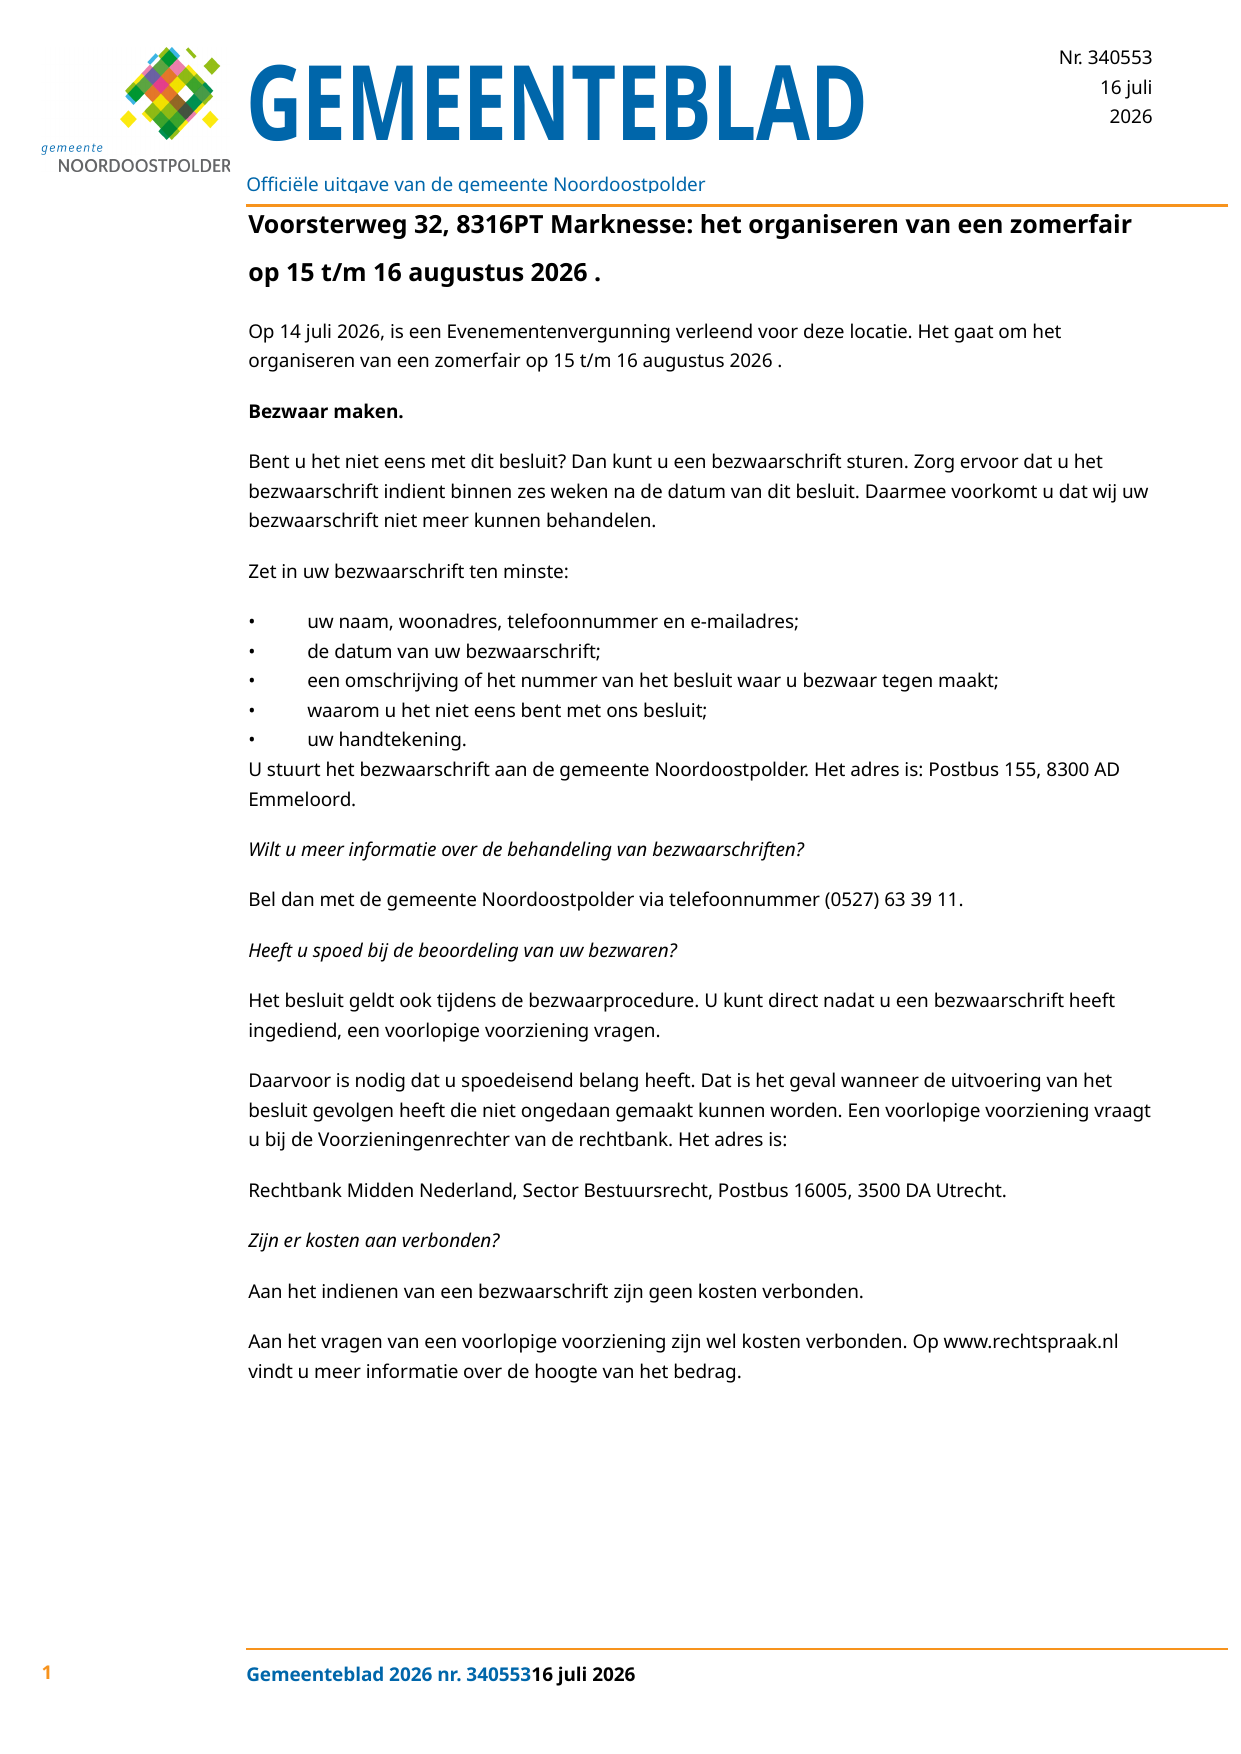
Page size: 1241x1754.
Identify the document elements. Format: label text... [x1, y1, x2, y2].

list de datum van uw bezwaarschrift; [248, 638, 1152, 664]
text Heeft u spoed bij de beoordeling van uw bezwaren? [248, 937, 1152, 963]
text U stuurt het bezwaarschrift aan de gemeente Noordoostpolder. Het adres is: Postbus 155, 8300 AD Emmeloord. [248, 756, 1152, 812]
text Wilt u meer informatie over de behandeling van bezwaarschriften? [248, 836, 1152, 862]
text Op 14 juli 2026, is een Evenementenvergunning verleend voor deze locatie. Het gaat om het organiseren van een zomerfair op 15 t/m 16 augustus 2026 . [248, 318, 1152, 373]
list uw naam, woonadres, telefoonnummer en e-mailadres; [248, 608, 1152, 634]
text Zet in uw bezwaarschrift ten minste: [248, 558, 1152, 584]
text Rechtbank Midden Nederland, Sector Bestuursrecht, Postbus 16005, 3500 DA Utrecht. [248, 1177, 1152, 1203]
text Bel dan met de gemeente Noordoostpolder via telefoonnummer (0527) 63 39 11. [248, 887, 1152, 912]
list uw handtekening. [248, 727, 1152, 752]
text Het besluit geldt ook tijdens de bezwaarprocedure. U kunt direct nadat u een bezwaarschrift heeft ingediend, een voorlopige voorziening vragen. [248, 987, 1152, 1043]
text Bent u het niet eens met dit besluit? Dan kunt u een bezwaarschrift sturen. Zorg ervoor dat u het bezwaarschrift indient binnen zes weken na de datum van dit besluit. Daarmee voorkomt u dat wij uw bezwaarschrift niet meer kunnen behandelen. [248, 448, 1152, 533]
text Aan het vragen van een voorlopige voorziening zijn wel kosten verbonden. Op www.rechtspraak.nl vindt u meer informatie over de hoogte van het bedrag. [248, 1328, 1152, 1384]
list een omschrijving of het nummer van het besluit waar u bezwaar tegen maakt; [248, 667, 1152, 693]
text Voorsterweg 32, 8316PT Marknesse: het organiseren van een zomerfair op 15 t/m 16 augustus 2026 . [248, 207, 1152, 288]
text Daarvoor is nodig dat u spoedeisend belang heeft. Dat is het geval wanneer de uitvoering van het besluit gevolgen heeft die niet ongedaan gemaakt kunnen worden. Een voorlopige voorziening vraagt u bij de Voorzieningenrechter van de rechtbank. Het adres is: [248, 1067, 1152, 1152]
text Aan het indienen van een bezwaarschrift zijn geen kosten verbonden. [248, 1278, 1152, 1304]
picture [41, 47, 231, 172]
text Zijn er kosten aan verbonden? [248, 1227, 1152, 1253]
text Bezwaar maken. [248, 398, 1152, 424]
list waarom u het niet eens bent met ons besluit; [248, 697, 1152, 723]
